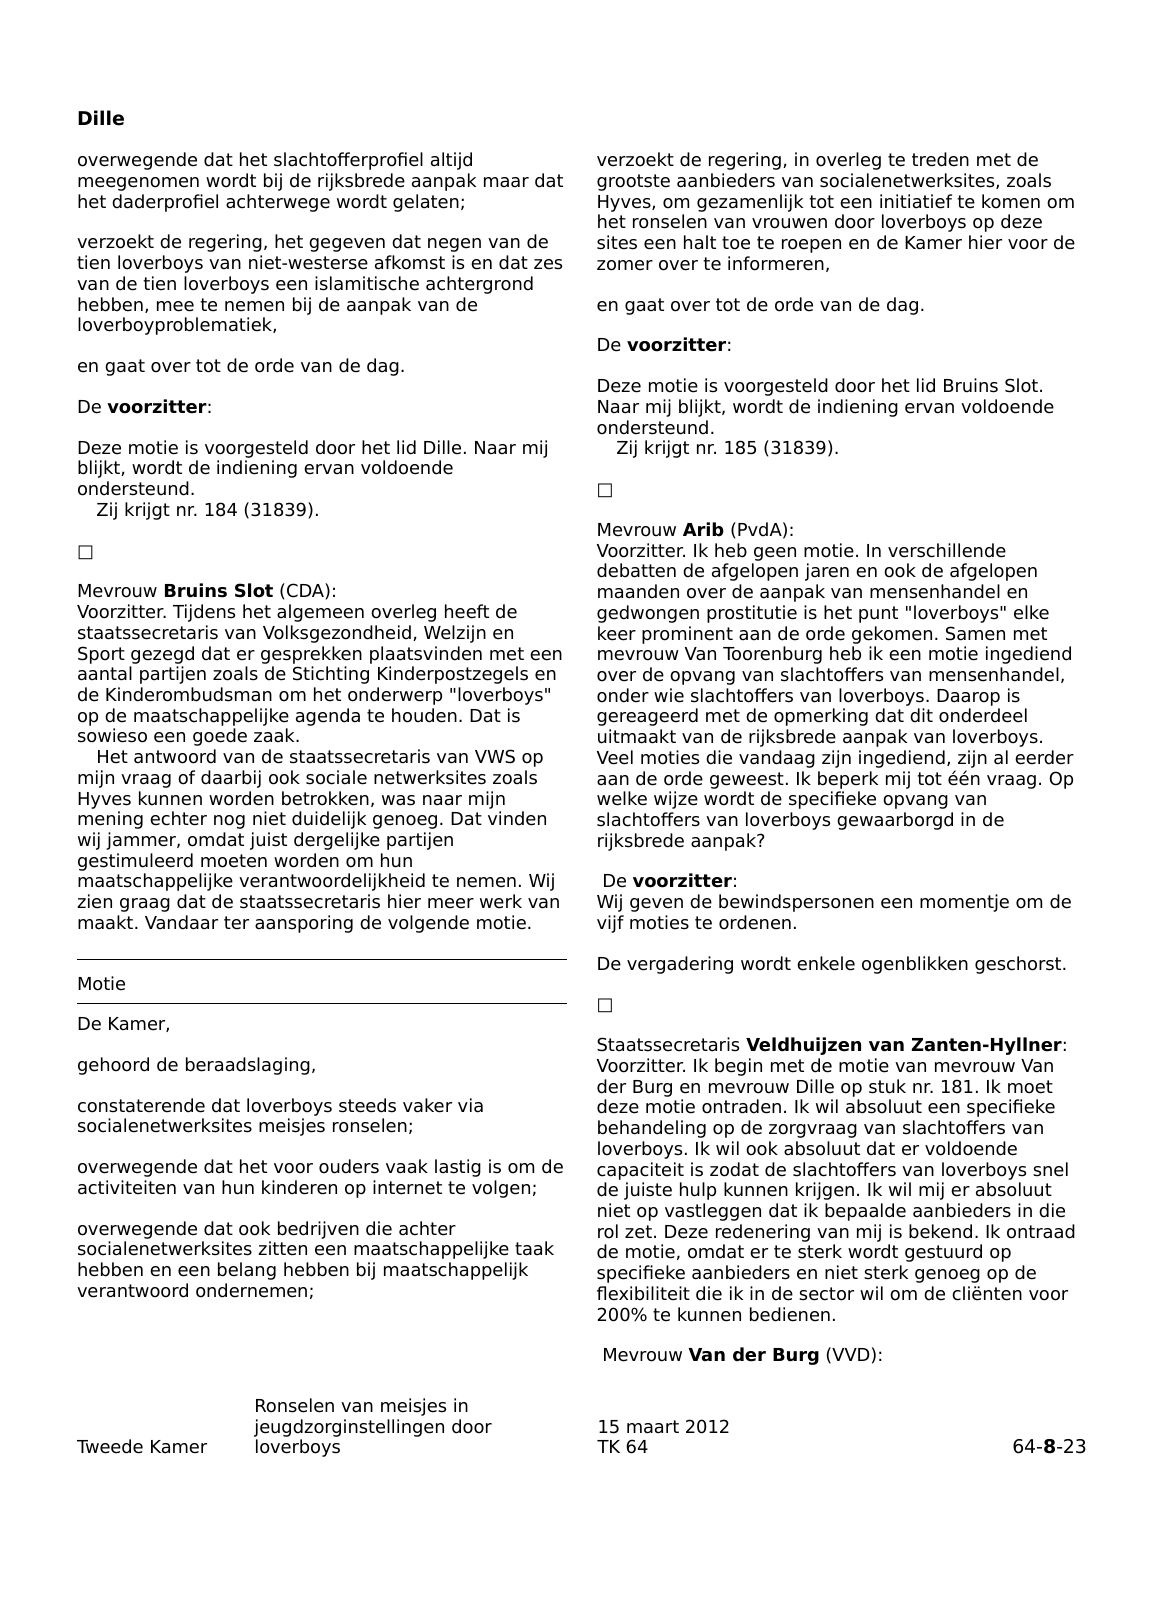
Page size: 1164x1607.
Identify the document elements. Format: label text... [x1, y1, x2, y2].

text constaterende dat loverboys steeds vaker via socialenetwerksites meisjes ronselen; [77, 1096, 567, 1137]
text Deze motie is voorgesteld door het lid Dille. Naar mij blijkt, wordt de indiening ervan voldoende ondersteund. [77, 437, 567, 500]
text Mevrouw Van der Burg (VVD): [596, 1345, 1087, 1366]
text Deze motie is voorgesteld door het lid Bruins Slot. Naar mij blijkt, wordt de indiening ervan voldoende ondersteund. [596, 376, 1087, 438]
text gehoord de beraadslaging, [77, 1055, 567, 1076]
text overwegende dat het slachtofferprofiel altijd meegenomen wordt bij de rijksbrede aanpak maar dat het daderprofiel achterwege wordt gelaten; [77, 150, 567, 212]
text Staatssecretaris Veldhuijzen van Zanten-Hyllner: [596, 1035, 1087, 1056]
text en gaat over tot de orde van de dag. [77, 356, 567, 377]
text verzoekt de regering, het gegeven dat negen van de tien loverboys van niet-westerse afkomst is en dat zes van de tien loverboys een islamitische achtergrond hebben, mee te nemen bij de aanpak van de loverboyproblematiek, [77, 232, 567, 336]
text De Kamer, [77, 1014, 567, 1035]
text De voorzitter: [596, 335, 1087, 356]
text Voorzitter. Ik begin met de motie van mevrouw Van der Burg en mevrouw Dille op stuk nr. 181. Ik moet deze motie ontraden. Ik wil absoluut een specifieke behandeling op de zorgvraag van slachtoffers van loverboys. Ik wil ook absoluut dat er voldoende capaciteit is zodat de slachtoffers van loverboys snel de juiste hulp kunnen krijgen. Ik wil mij er absoluut niet op vastleggen dat ik bepaalde aanbieders in die rol zet. Deze redenering van mij is bekend. Ik ontraad de motie, omdat er te sterk wordt gestuurd op specifieke aanbieders en niet sterk genoeg op de flexibiliteit die ik in de sector wil om de cliënten voor 200% te kunnen bedienen. [596, 1056, 1087, 1325]
text De vergadering wordt enkele ogenblikken geschorst. [596, 953, 1087, 974]
text Motie [77, 973, 567, 994]
text □ [596, 479, 1087, 500]
text De voorzitter: [77, 397, 567, 417]
text □ [77, 540, 567, 561]
text Voorzitter. Tijdens het algemeen overleg heeft de staatssecretaris van Volksgezondheid, Welzijn en Sport gezegd dat er gesprekken plaatsvinden met een aantal partijen zoals de Stichting Kinderpostzegels en de Kinderombudsman om het onderwerp "loverboys" op de maatschappelijke agenda te houden. Dat is sowieso een goede zaak. [77, 602, 567, 747]
text verzoekt de regering, in overleg te treden met de grootste aanbieders van socialenetwerksites, zoals Hyves, om gezamenlijk tot een initiatief te komen om het ronselen van vrouwen door loverboys op deze sites een halt toe te roepen en de Kamer hier voor de zomer over te informeren, [596, 150, 1087, 274]
text Mevrouw Arib (PvdA): [596, 520, 1087, 540]
text Mevrouw Bruins Slot (CDA): [77, 581, 567, 602]
text Voorzitter. Ik heb geen motie. In verschillende debatten de afgelopen jaren en ook de afgelopen maanden over de aanpak van mensenhandel en gedwongen prostitutie is het punt "loverboys" elke keer prominent aan de orde gekomen. Samen met mevrouw Van Toorenburg heb ik een motie ingediend over de opvang van slachtoffers van mensenhandel, onder wie slachtoffers van loverboys. Daarop is gereageerd met de opmerking dat dit onderdeel uitmaakt van de rijksbrede aanpak van loverboys. Veel moties die vandaag zijn ingediend, zijn al eerder aan de orde geweest. Ik beperk mij tot één vraag. Op welke wijze wordt de specifieke opvang van slachtoffers van loverboys gewaarborgd in de rijksbrede aanpak? [596, 540, 1087, 851]
text □ [596, 994, 1087, 1015]
text overwegende dat ook bedrijven die achter socialenetwerksites zitten een maatschappelijke taak hebben en een belang hebben bij maatschappelijk verantwoord ondernemen; [77, 1218, 567, 1301]
text en gaat over tot de orde van de dag. [596, 294, 1087, 315]
text Het antwoord van de staatssecretaris van VWS op mijn vraag of daarbij ook sociale netwerksites zoals Hyves kunnen worden betrokken, was naar mijn mening echter nog niet duidelijk genoeg. Dat vinden wij jammer, omdat juist dergelijke partijen gestimuleerd moeten worden om hun maatschappelijke verantwoordelijkheid te nemen. Wij zien graag dat de staatssecretaris hier meer werk van maakt. Vandaar ter aansporing de volgende motie. [77, 747, 567, 933]
text Wij geven de bewindspersonen een momentje om de vijf moties te ordenen. [596, 892, 1087, 933]
text De voorzitter: [596, 871, 1087, 892]
text overwegende dat het voor ouders vaak lastig is om de activiteiten van hun kinderen op internet te volgen; [77, 1157, 567, 1198]
text Zij krijgt nr. 184 (31839). [77, 500, 567, 520]
text Zij krijgt nr. 185 (31839). [596, 438, 1087, 459]
